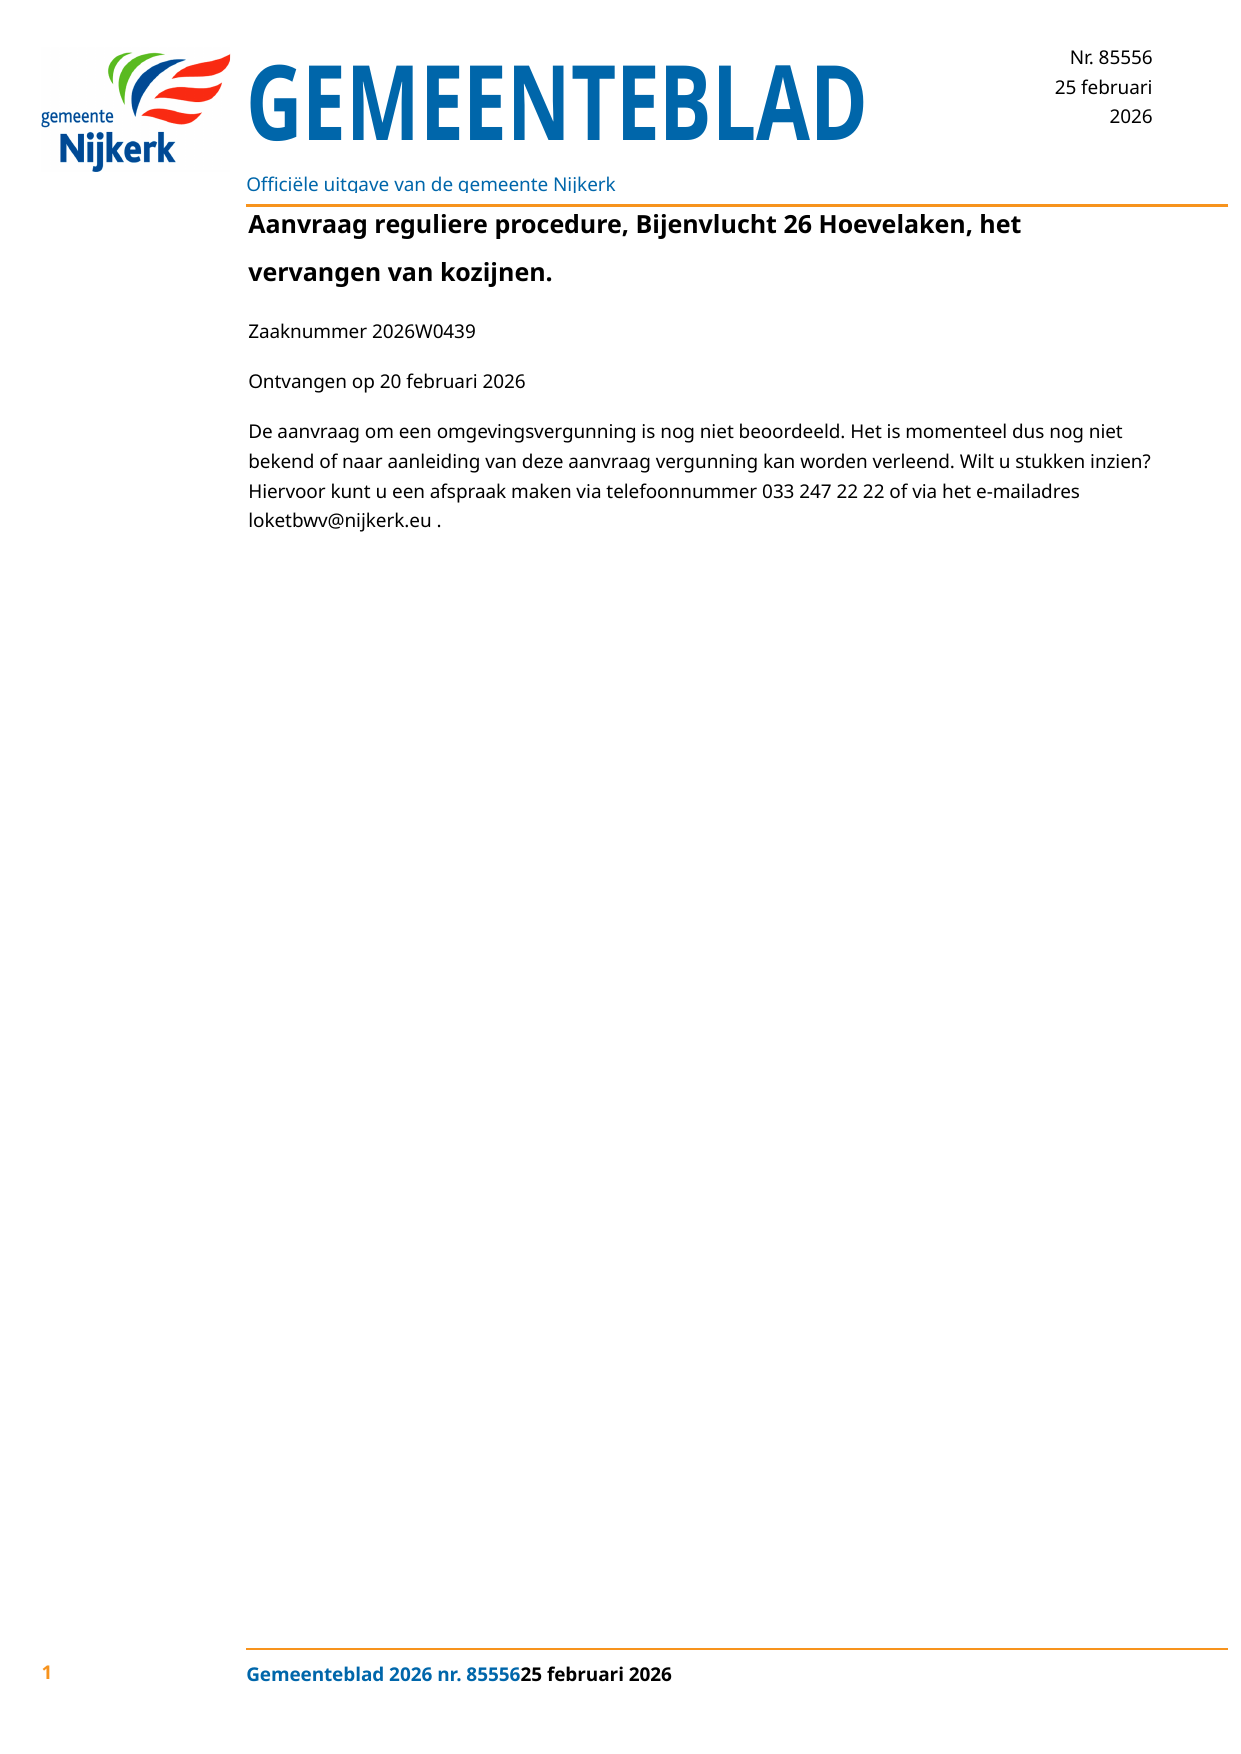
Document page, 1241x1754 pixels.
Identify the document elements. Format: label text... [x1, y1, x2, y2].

text De aanvraag om een omgevingsvergunning is nog niet beoordeeld. Het is momenteel dus nog niet bekend of naar aanleiding van deze aanvraag vergunning kan worden verleend. Wilt u stukken inzien? Hiervoor kunt u een afspraak maken via telefoonnummer 033 247 22 22 of via het e-mailadres loketbwv@nijkerk.eu . [248, 419, 1152, 533]
text Zaaknummer 2026W0439 [248, 318, 1152, 344]
text Aanvraag reguliere procedure, Bijenvlucht 26 Hoevelaken, het vervangen van kozijnen. [248, 207, 1152, 288]
picture [41, 47, 231, 172]
text Ontvangen op 20 februari 2026 [248, 368, 1152, 394]
